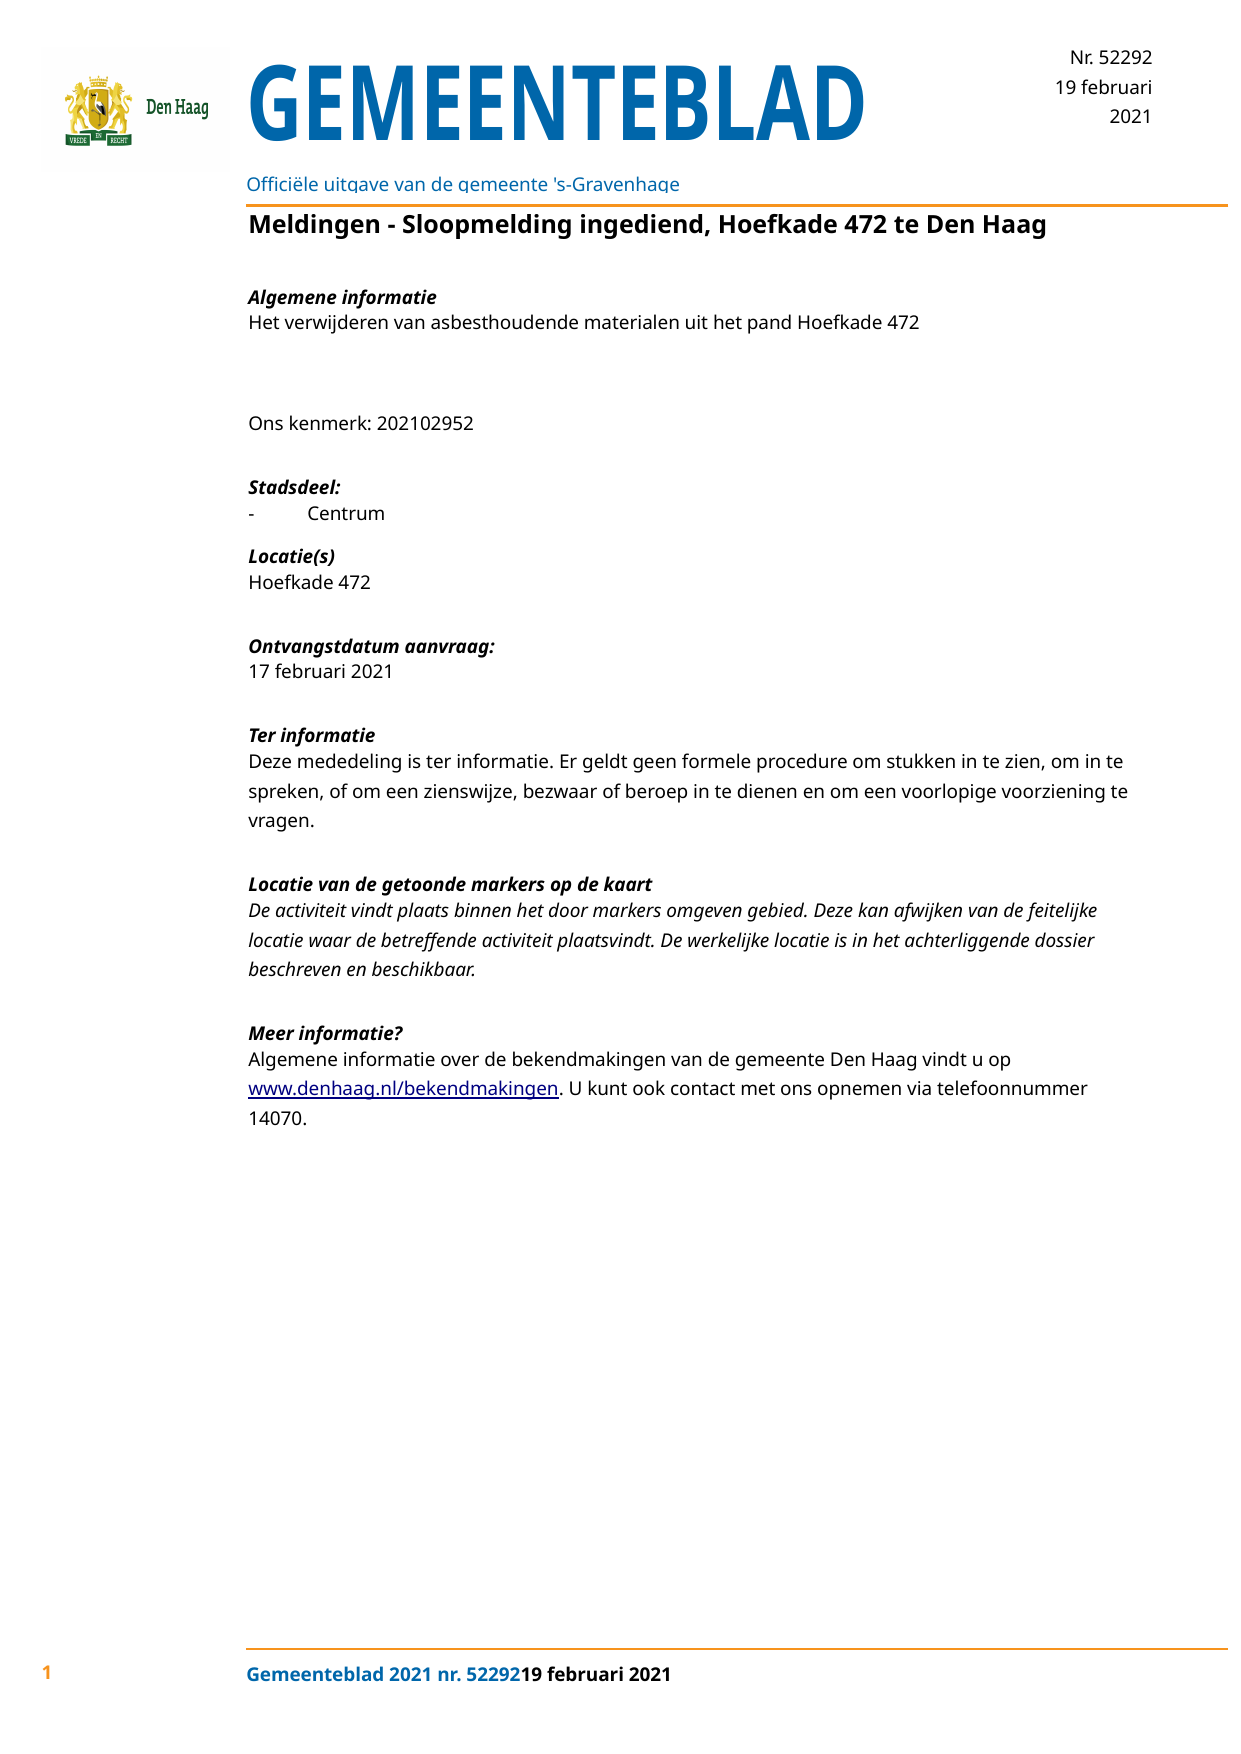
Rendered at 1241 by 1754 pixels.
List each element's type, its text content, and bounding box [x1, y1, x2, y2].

text Meer informatie? [248, 1020, 1152, 1046]
text Ter informatie [248, 723, 1152, 748]
text Locatie van de getoonde markers op de kaart [248, 871, 1152, 897]
text Meldingen - Sloopmelding ingediend, Hoefkade 472 te Den Haag [248, 207, 1152, 241]
text 17 februari 2021 [248, 659, 1152, 684]
text Algemene informatie [248, 284, 1152, 309]
text Hoefkade 472 [248, 569, 1152, 595]
text Deze mededeling is ter informatie. Er geldt geen formele procedure om stukken in te zien, om in te spreken, of om een zienswijze, bezwaar of beroep in te dienen en om een voorlopige voorziening te vragen. [248, 748, 1152, 833]
text Stadsdeel: [248, 474, 1152, 500]
text Ontvangstdatum aanvraag: [248, 633, 1152, 659]
text De activiteit vindt plaats binnen het door markers omgeven gebied. Deze kan afwijken van de feitelijke locatie waar de betreffende activiteit plaatsvindt. De werkelijke locatie is in het achterliggende dossier beschreven en beschikbaar. [248, 897, 1152, 982]
text Het verwijderen van asbesthoudende materialen uit het pand Hoefkade 472 [248, 309, 1152, 335]
text Ons kenmerk: 202102952 [248, 410, 1152, 436]
list Centrum [248, 500, 1152, 526]
text Locatie(s) [248, 543, 1152, 569]
picture [41, 47, 231, 172]
text Algemene informatie over de bekendmakingen van de gemeente Den Haag vindt u op www.denhaag.nl/bekendmakingen. U kunt ook contact met ons opnemen via telefoonnummer 14070. [248, 1046, 1152, 1131]
